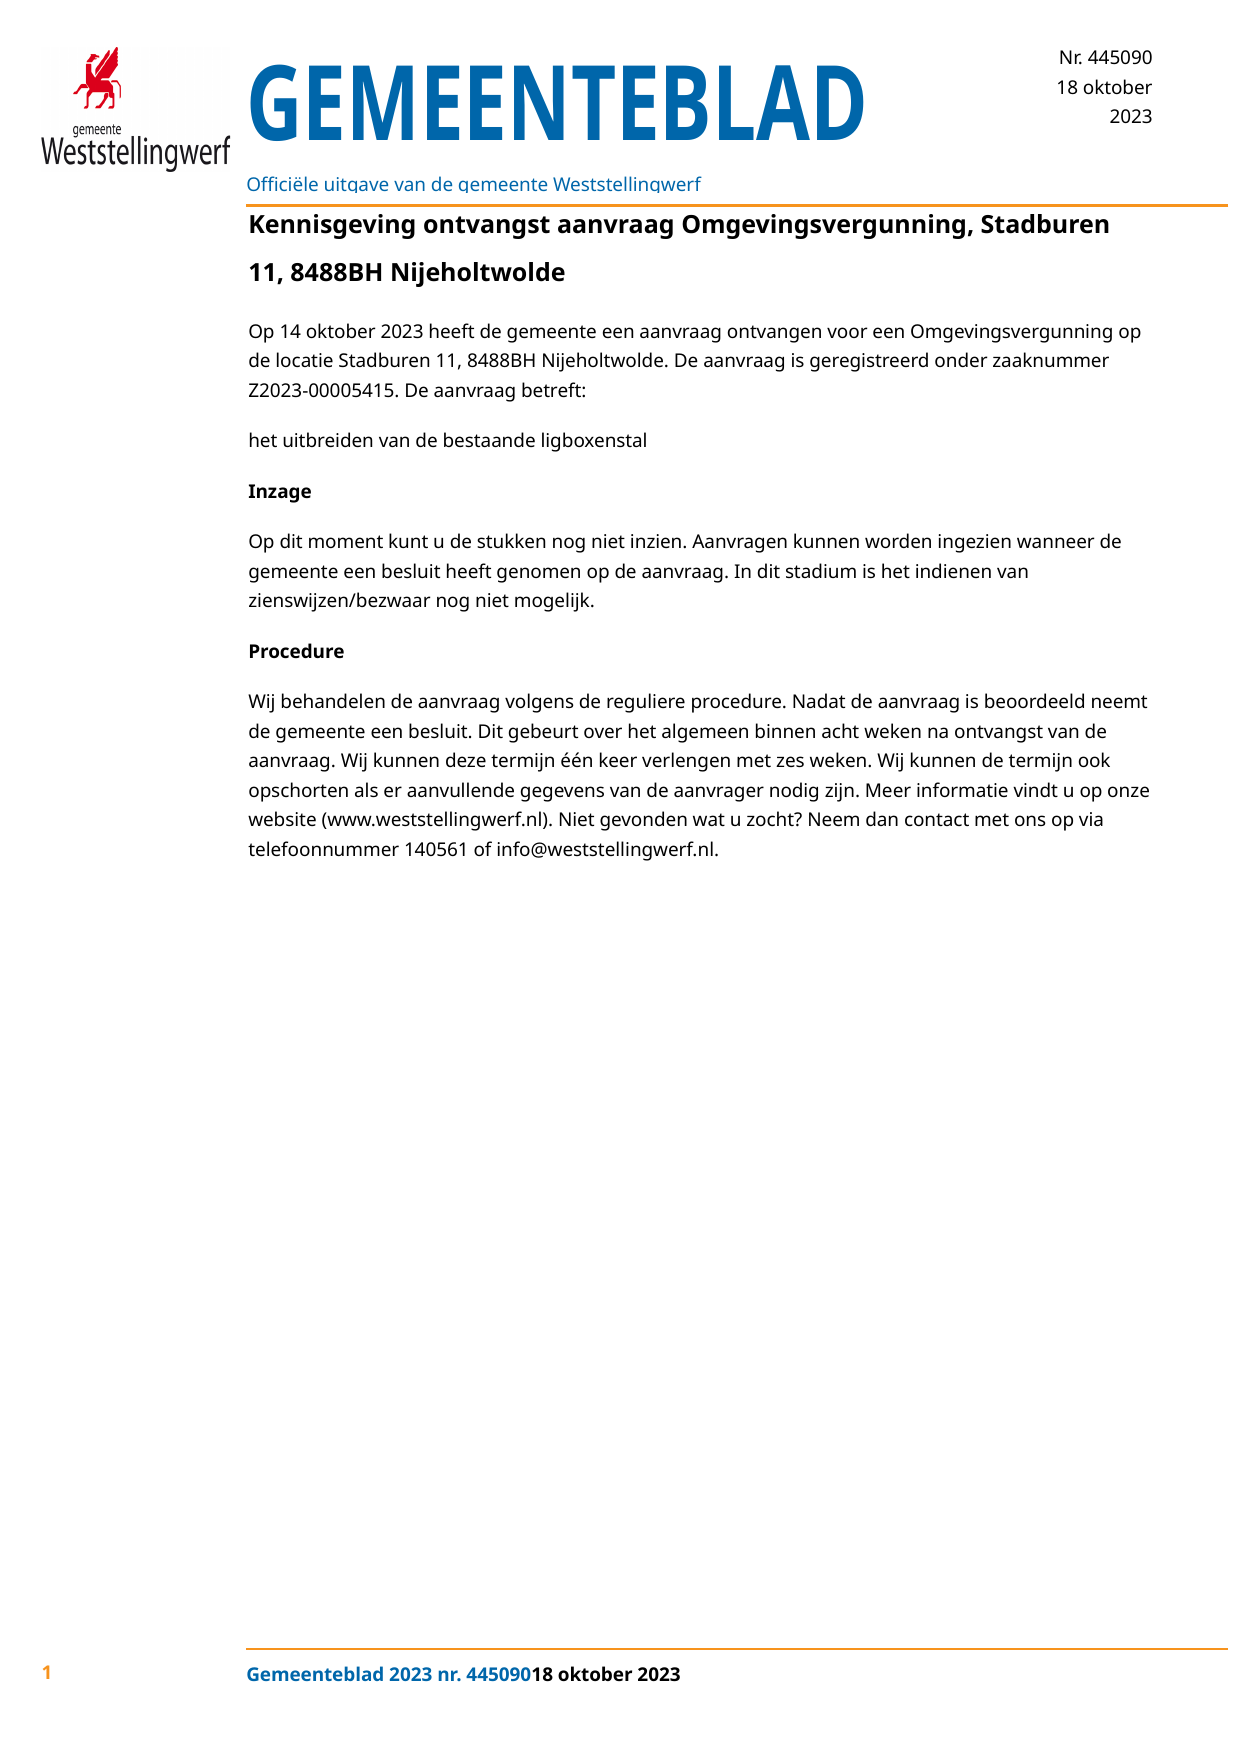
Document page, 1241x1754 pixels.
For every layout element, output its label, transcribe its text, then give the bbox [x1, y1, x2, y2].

text Op 14 oktober 2023 heeft de gemeente een aanvraag ontvangen voor een Omgevingsvergunning op de locatie Stadburen 11, 8488BH Nijeholtwolde. De aanvraag is geregistreerd onder zaaknummer Z2023-00005415. De aanvraag betreft: [248, 318, 1152, 403]
text Op dit moment kunt u de stukken nog niet inzien. Aanvragen kunnen worden ingezien wanneer de gemeente een besluit heeft genomen op de aanvraag. In dit stadium is het indienen van zienswijzen/bezwaar nog niet mogelijk. [248, 528, 1152, 613]
picture [41, 47, 231, 172]
text Kennisgeving ontvangst aanvraag Omgevingsvergunning, Stadburen 11, 8488BH Nijeholtwolde [248, 207, 1152, 288]
text het uitbreiden van de bestaande ligboxenstal [248, 427, 1152, 453]
text Wij behandelen de aanvraag volgens de reguliere procedure. Nadat de aanvraag is beoordeeld neemt de gemeente een besluit. Dit gebeurt over het algemeen binnen acht weken na ontvangst van de aanvraag. Wij kunnen deze termijn één keer verlengen met zes weken. Wij kunnen de termijn ook opschorten als er aanvullende gegevens van de aanvrager nodig zijn. Meer informatie vindt u op onze website (www.weststellingwerf.nl). Niet gevonden wat u zocht? Neem dan contact met ons op via telefoonnummer 140561 of info@weststellingwerf.nl. [248, 688, 1152, 862]
text Procedure [248, 638, 1152, 664]
text Inzage [248, 478, 1152, 504]
